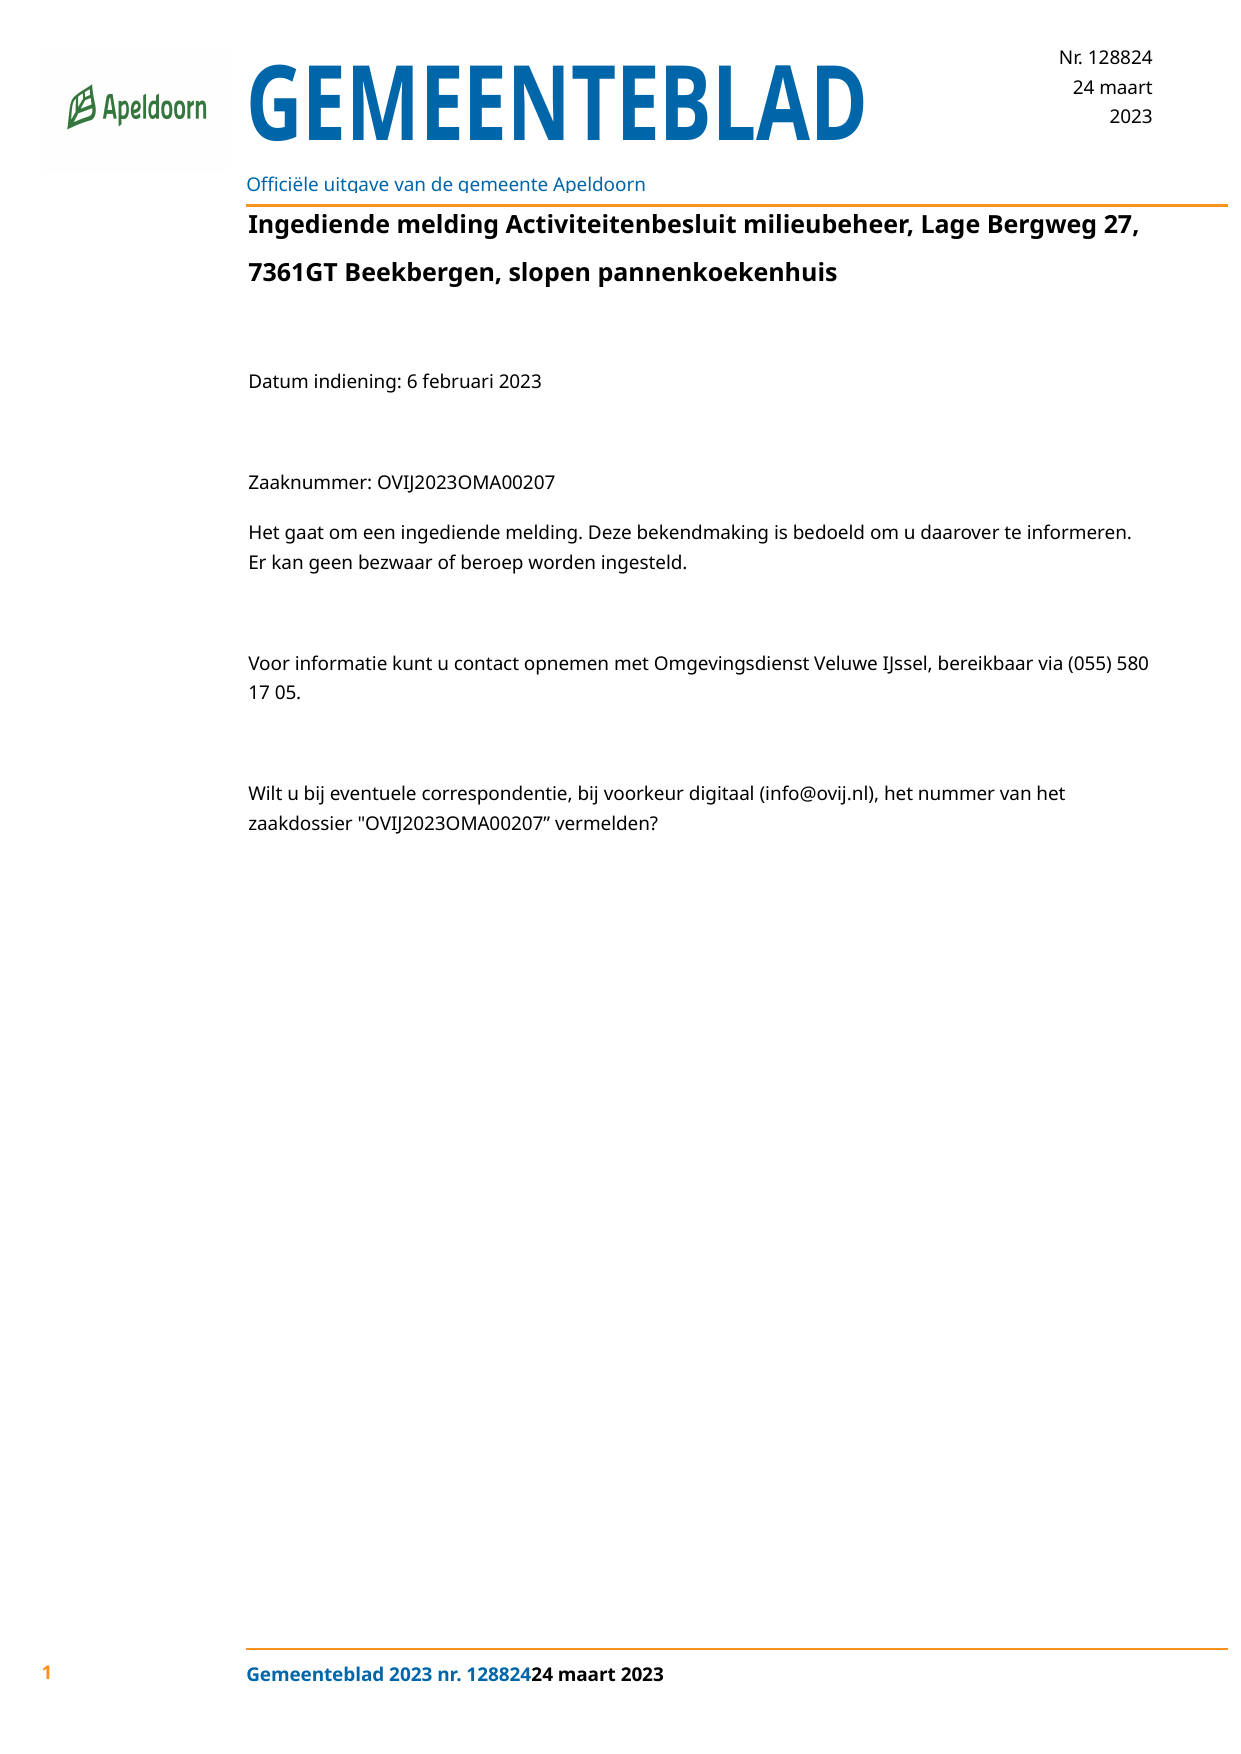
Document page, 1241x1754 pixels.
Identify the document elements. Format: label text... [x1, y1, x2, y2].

text Het gaat om een ingediende melding. Deze bekendmaking is bedoeld om u daarover te informeren. Er kan geen bezwaar of beroep worden ingesteld. [248, 519, 1152, 575]
picture [41, 47, 231, 172]
text Wilt u bij eventuele correspondentie, bij voorkeur digitaal (info@ovij.nl), het nummer van het zaakdossier "OVIJ2023OMA00207” vermelden? [248, 780, 1152, 836]
text Datum indiening: 6 februari 2023 [248, 368, 1152, 394]
text Zaaknummer: OVIJ2023OMA00207 [248, 469, 1152, 495]
text Ingediende melding Activiteitenbesluit milieubeheer, Lage Bergweg 27, 7361GT Beekbergen, slopen pannenkoekenhuis [248, 207, 1152, 288]
text Voor informatie kunt u contact opnemen met Omgevingsdienst Veluwe IJssel, bereikbaar via (055) 580 17 05. [248, 650, 1152, 705]
